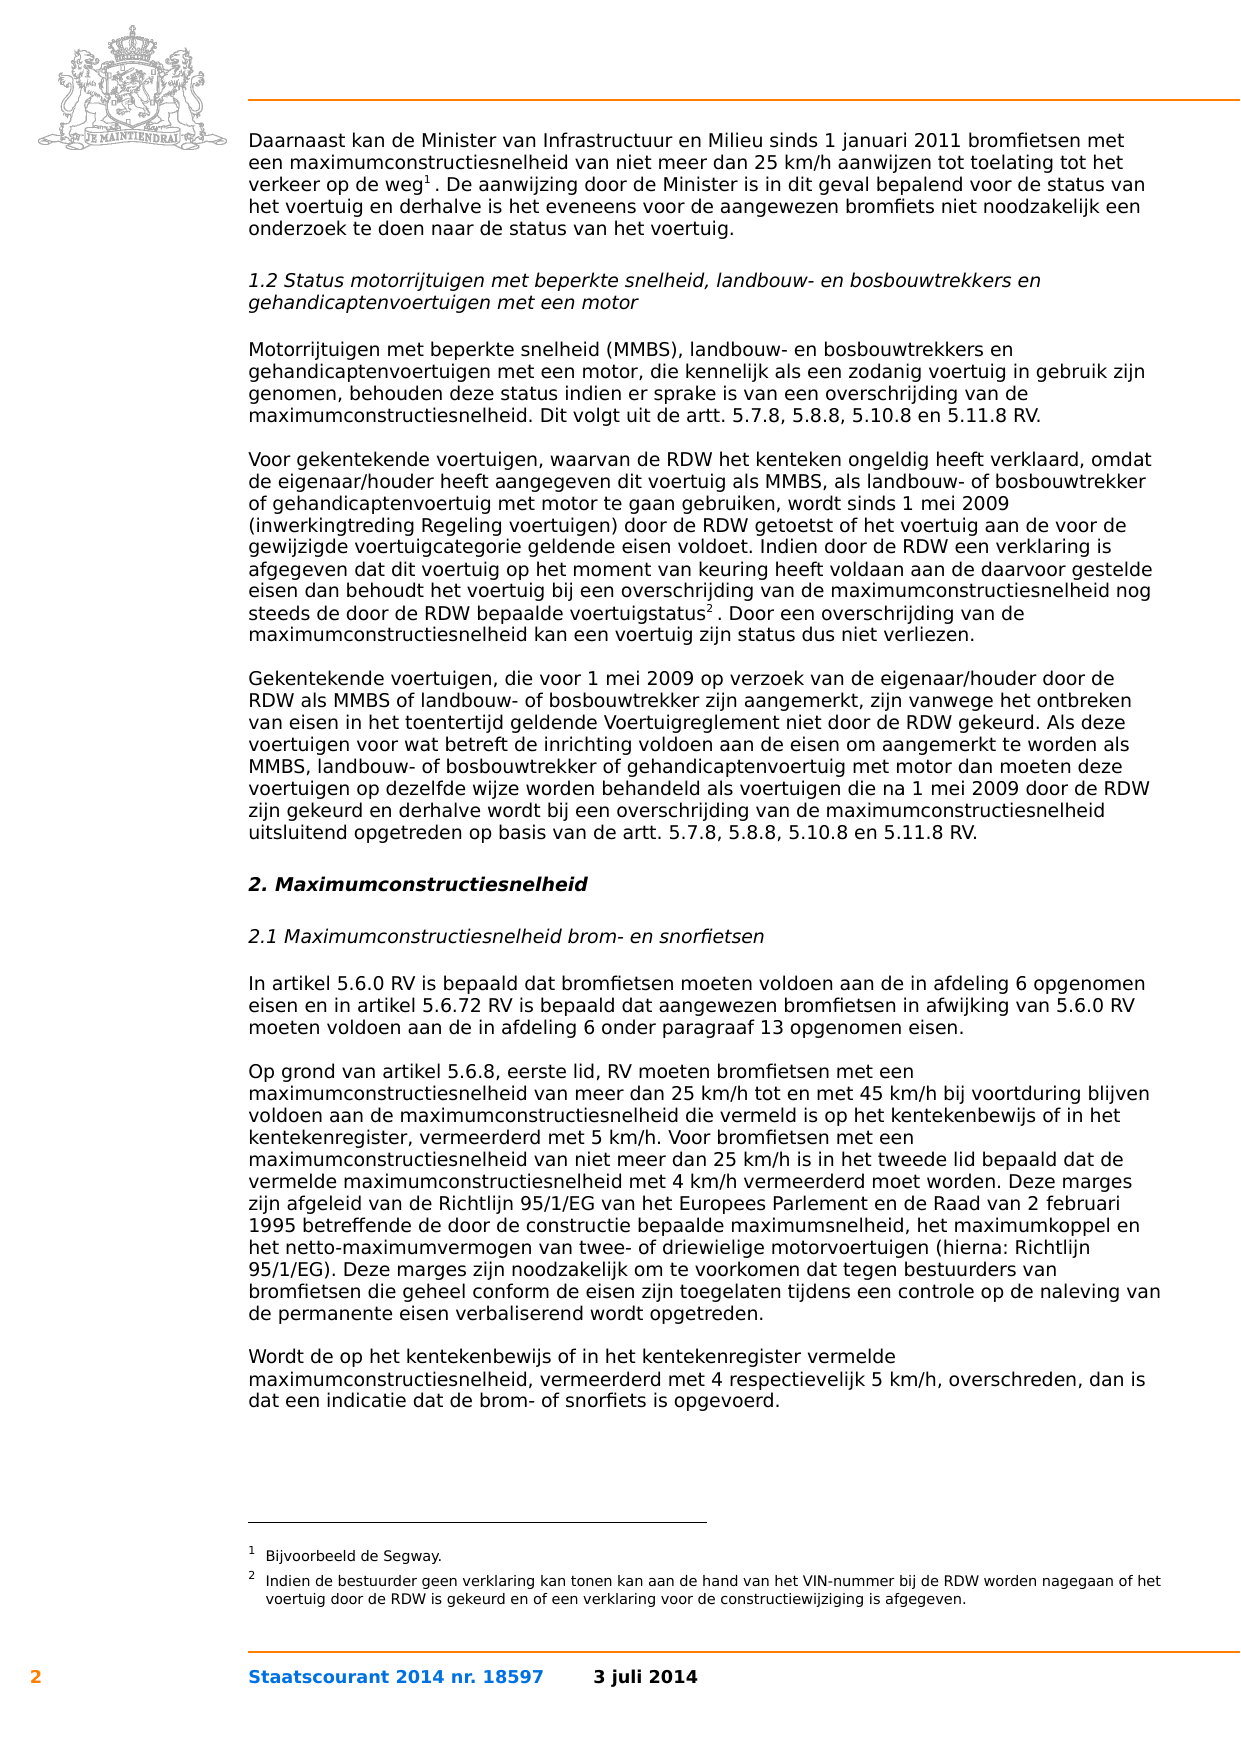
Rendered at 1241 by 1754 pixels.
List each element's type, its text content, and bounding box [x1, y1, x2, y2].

subtitle 2.1 Maximumconstructiesnelheid brom- en snorfietsen [248, 926, 1163, 948]
text In artikel 5.6.0 RV is bepaald dat bromfietsen moeten voldoen aan de in afdeling 6 opgenomen eisen en in artikel 5.6.72 RV is bepaald dat aangewezen bromfietsen in afwijking van 5.6.0 RV moeten voldoen aan de in afdeling 6 onder paragraaf 13 opgenomen eisen. [248, 973, 1163, 1039]
text Gekentekende voertuigen, die voor 1 mei 2009 op verzoek van de eigenaar/houder door de RDW als MMBS of landbouw- of bosbouwtrekker zijn aangemerkt, zijn vanwege het ontbreken van eisen in het toentertijd geldende Voertuigreglement niet door de RDW gekeurd. Als deze voertuigen voor wat betreft de inrichting voldoen aan de eisen om aangemerkt te worden als MMBS, landbouw- of bosbouwtrekker of gehandicaptenvoertuig met motor dan moeten deze voertuigen op dezelfde wijze worden behandeld als voertuigen die na 1 mei 2009 door de RDW zijn gekeurd en derhalve wordt bij een overschrijding van de maximumconstructiesnelheid uitsluitend opgetreden op basis van de artt. 5.7.8, 5.8.8, 5.10.8 en 5.11.8 RV. [248, 668, 1163, 844]
text Indien de bestuurder geen verklaring kan tonen kan aan de hand van het VIN-nummer bij de RDW worden nagegaan of het voertuig door de RDW is gekeurd en of een verklaring voor de constructiewijziging is afgegeven. [248, 1569, 1163, 1608]
text Wordt de op het kentekenbewijs of in het kentekenregister vermelde maximumconstructiesnelheid, vermeerderd met 4 respectievelijk 5 km/h, overschreden, dan is dat een indicatie dat de brom- of snorfiets is opgevoerd. [248, 1346, 1163, 1412]
subtitle 1.2 Status motorrijtuigen met beperkte snelheid, landbouw- en bosbouwtrekkers en gehandicaptenvoertuigen met een motor [248, 270, 1163, 314]
text Motorrijtuigen met beperkte snelheid (MMBS), landbouw- en bosbouwtrekkers en gehandicaptenvoertuigen met een motor, die kennelijk als een zodanig voertuig in gebruik zijn genomen, behouden deze status indien er sprake is van een overschrijding van de maximumconstructiesnelheid. Dit volgt uit de artt. 5.7.8, 5.8.8, 5.10.8 en 5.11.8 RV. [248, 339, 1163, 427]
text Op grond van artikel 5.6.8, eerste lid, RV moeten bromfietsen met een maximumconstructiesnelheid van meer dan 25 km/h tot en met 45 km/h bij voortduring blijven voldoen aan de maximumconstructiesnelheid die vermeld is op het kentekenbewijs of in het kentekenregister, vermeerderd met 5 km/h. Voor bromfietsen met een maximumconstructiesnelheid van niet meer dan 25 km/h is in het tweede lid bepaald dat de vermelde maximumconstructiesnelheid met 4 km/h vermeerderd moet worden. Deze marges zijn afgeleid van de Richtlijn 95/1/EG van het Europees Parlement en de Raad van 2 februari 1995 betreffende de door de constructie bepaalde maximumsnelheid, het maximumkoppel en het netto-maximumvermogen van twee- of driewielige motorvoertuigen (hierna: Richtlijn 95/1/EG). Deze marges zijn noodzakelijk om te voorkomen dat tegen bestuurders van bromfietsen die geheel conform de eisen zijn toegelaten tijdens een controle op de naleving van de permanente eisen verbaliserend wordt opgetreden. [248, 1061, 1163, 1324]
subtitle 2. Maximumconstructiesnelheid [248, 874, 1163, 896]
picture [38, 25, 227, 150]
text Daarnaast kan de Minister van Infrastructuur en Milieu sinds 1 januari 2011 bromfietsen met een maximumconstructiesnelheid van niet meer dan 25 km/h aanwijzen tot toelating tot het verkeer op de weg. De aanwijzing door de Minister is in dit geval bepalend voor de status van het voertuig en derhalve is het eveneens voor de aangewezen bromfiets niet noodzakelijk een onderzoek te doen naar de status van het voertuig. [248, 130, 1163, 240]
text Voor gekentekende voertuigen, waarvan de RDW het kenteken ongeldig heeft verklaard, omdat de eigenaar/houder heeft aangegeven dit voertuig als MMBS, als landbouw- of bosbouwtrekker of gehandicaptenvoertuig met motor te gaan gebruiken, wordt sinds 1 mei 2009 (inwerkingtreding Regeling voertuigen) door de RDW getoetst of het voertuig aan de voor de gewijzigde voertuigcategorie geldende eisen voldoet. Indien door de RDW een verklaring is afgegeven dat dit voertuig op het moment van keuring heeft voldaan aan de daarvoor gestelde eisen dan behoudt het voertuig bij een overschrijding van de maximumconstructiesnelheid nog steeds de door de RDW bepaalde voertuigstatus. Door een overschrijding van de maximumconstructiesnelheid kan een voertuig zijn status dus niet verliezen. [248, 448, 1163, 646]
text Bijvoorbeeld de Segway. [248, 1544, 1163, 1566]
